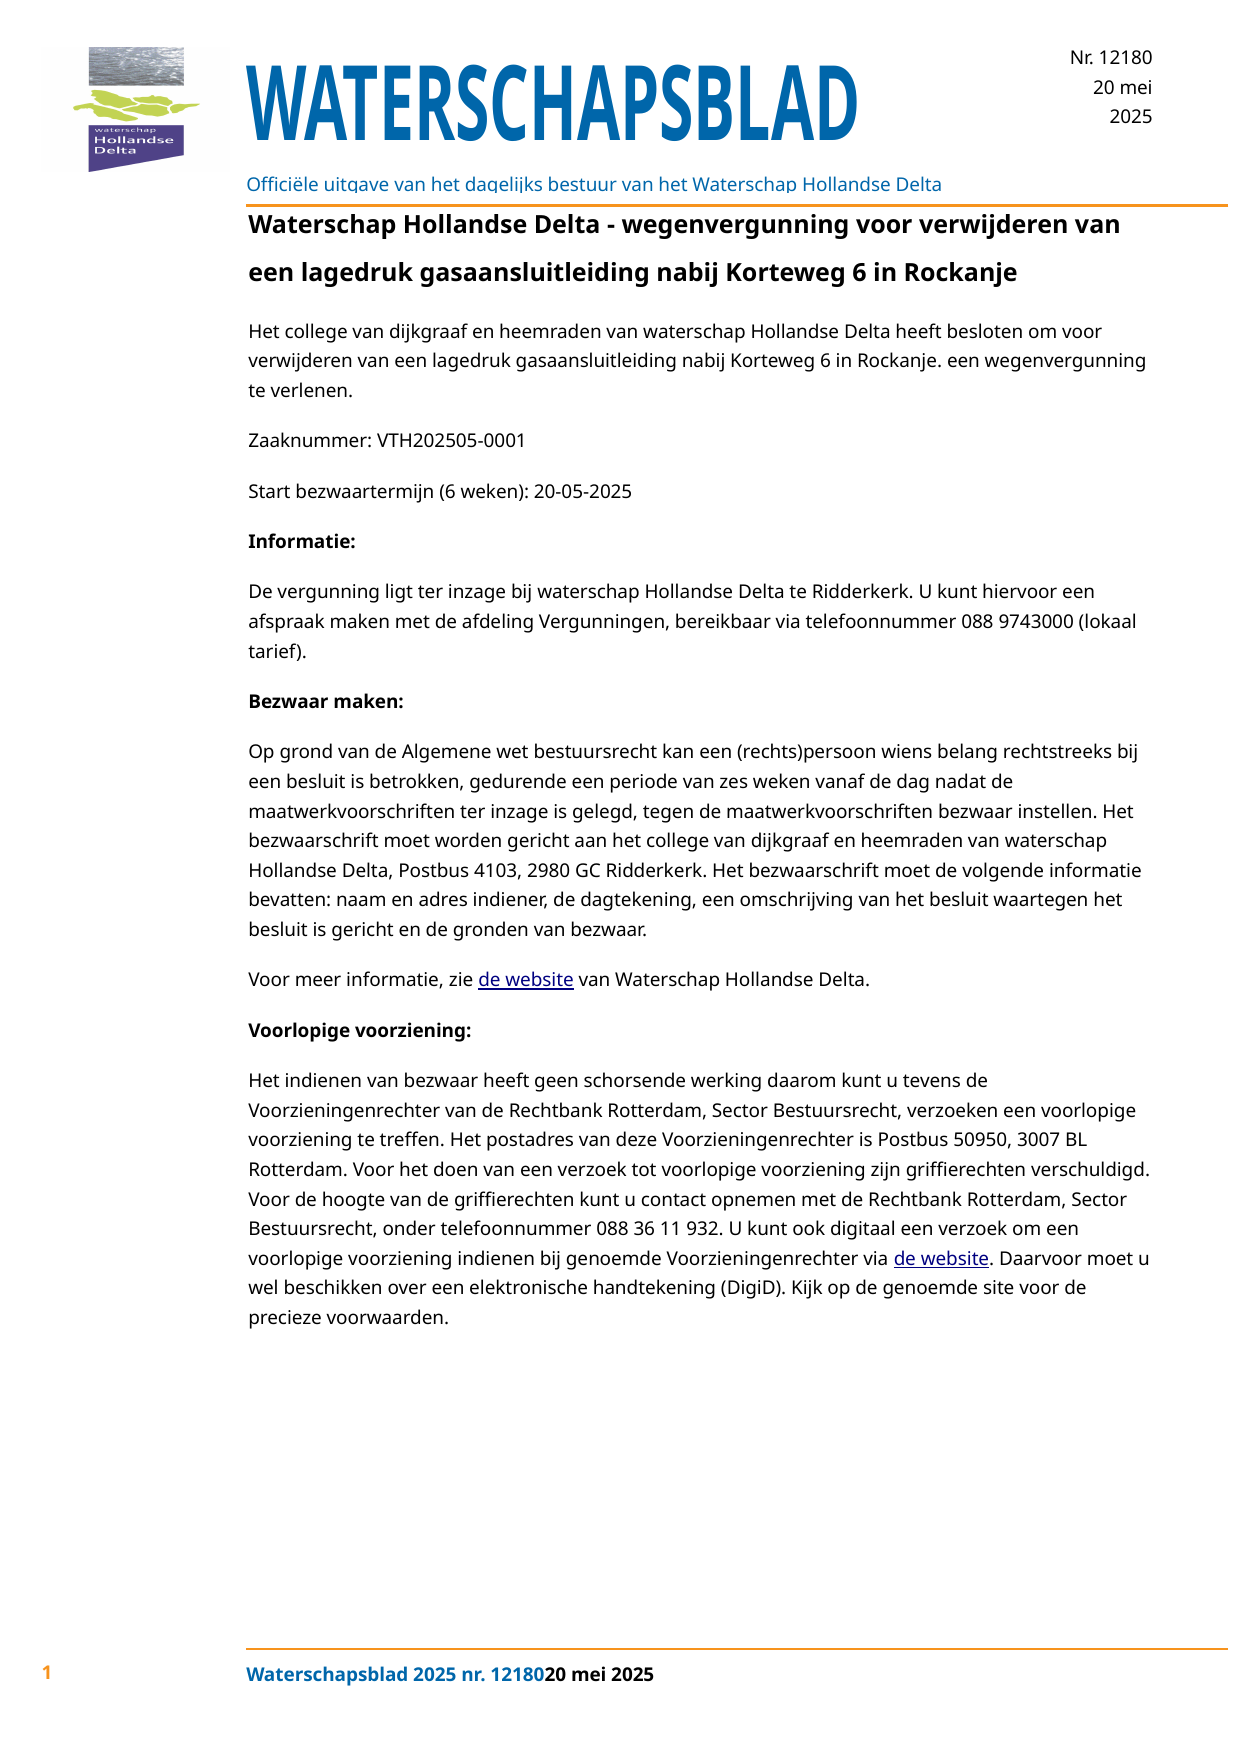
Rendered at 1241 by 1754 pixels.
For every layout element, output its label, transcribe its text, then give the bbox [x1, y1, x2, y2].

text Op grond van de Algemene wet bestuursrecht kan een (rechts)persoon wiens belang rechtstreeks bij een besluit is betrokken, gedurende een periode van zes weken vanaf de dag nadat de maatwerkvoorschriften ter inzage is gelegd, tegen de maatwerkvoorschriften bezwaar instellen. Het bezwaarschrift moet worden gericht aan het college van dijkgraaf en heemraden van waterschap Hollandse Delta, Postbus 4103, 2980 GC Ridderkerk. Het bezwaarschrift moet de volgende informatie bevatten: naam en adres indiener, de dagtekening, een omschrijving van het besluit waartegen het besluit is gericht en de gronden van bezwaar. [248, 739, 1152, 942]
text Voorlopige voorziening: [248, 1017, 1152, 1043]
text Zaaknummer: VTH202505-0001 [248, 427, 1152, 453]
text De vergunning ligt ter inzage bij waterschap Hollandse Delta te Ridderkerk. U kunt hiervoor een afspraak maken met de afdeling Vergunningen, bereikbaar via telefoonnummer 088 9743000 (lokaal tarief). [248, 579, 1152, 664]
text Voor meer informatie, zie de website van Waterschap Hollandse Delta. [248, 967, 1152, 992]
text Informatie: [248, 528, 1152, 554]
text Het indienen van bezwaar heeft geen schorsende werking daarom kunt u tevens de Voorzieningenrechter van de Rechtbank Rotterdam, Sector Bestuursrecht, verzoeken een voorlopige voorziening te treffen. Het postadres van deze Voorzieningenrechter is Postbus 50950, 3007 BL Rotterdam. Voor het doen van een verzoek tot voorlopige voorziening zijn griffierechten verschuldigd. Voor de hoogte van de griffierechten kunt u contact opnemen met de Rechtbank Rotterdam, Sector Bestuursrecht, onder telefoonnummer 088 36 11 932. U kunt ook digitaal een verzoek om een voorlopige voorziening indienen bij genoemde Voorzieningenrechter via de website. Daarvoor moet u wel beschikken over een elektronische handtekening (DigiD). Kijk op de genoemde site voor de precieze voorwaarden. [248, 1067, 1152, 1330]
text Het college van dijkgraaf en heemraden van waterschap Hollandse Delta heeft besloten om voor verwijderen van een lagedruk gasaansluitleiding nabij Korteweg 6 in Rockanje. een wegenvergunning te verlenen. [248, 318, 1152, 403]
text Bezwaar maken: [248, 688, 1152, 714]
text Start bezwaartermijn (6 weken): 20-05-2025 [248, 478, 1152, 504]
picture [41, 47, 231, 172]
text Waterschap Hollandse Delta - wegenvergunning voor verwijderen van een lagedruk gasaansluitleiding nabij Korteweg 6 in Rockanje [248, 207, 1152, 288]
